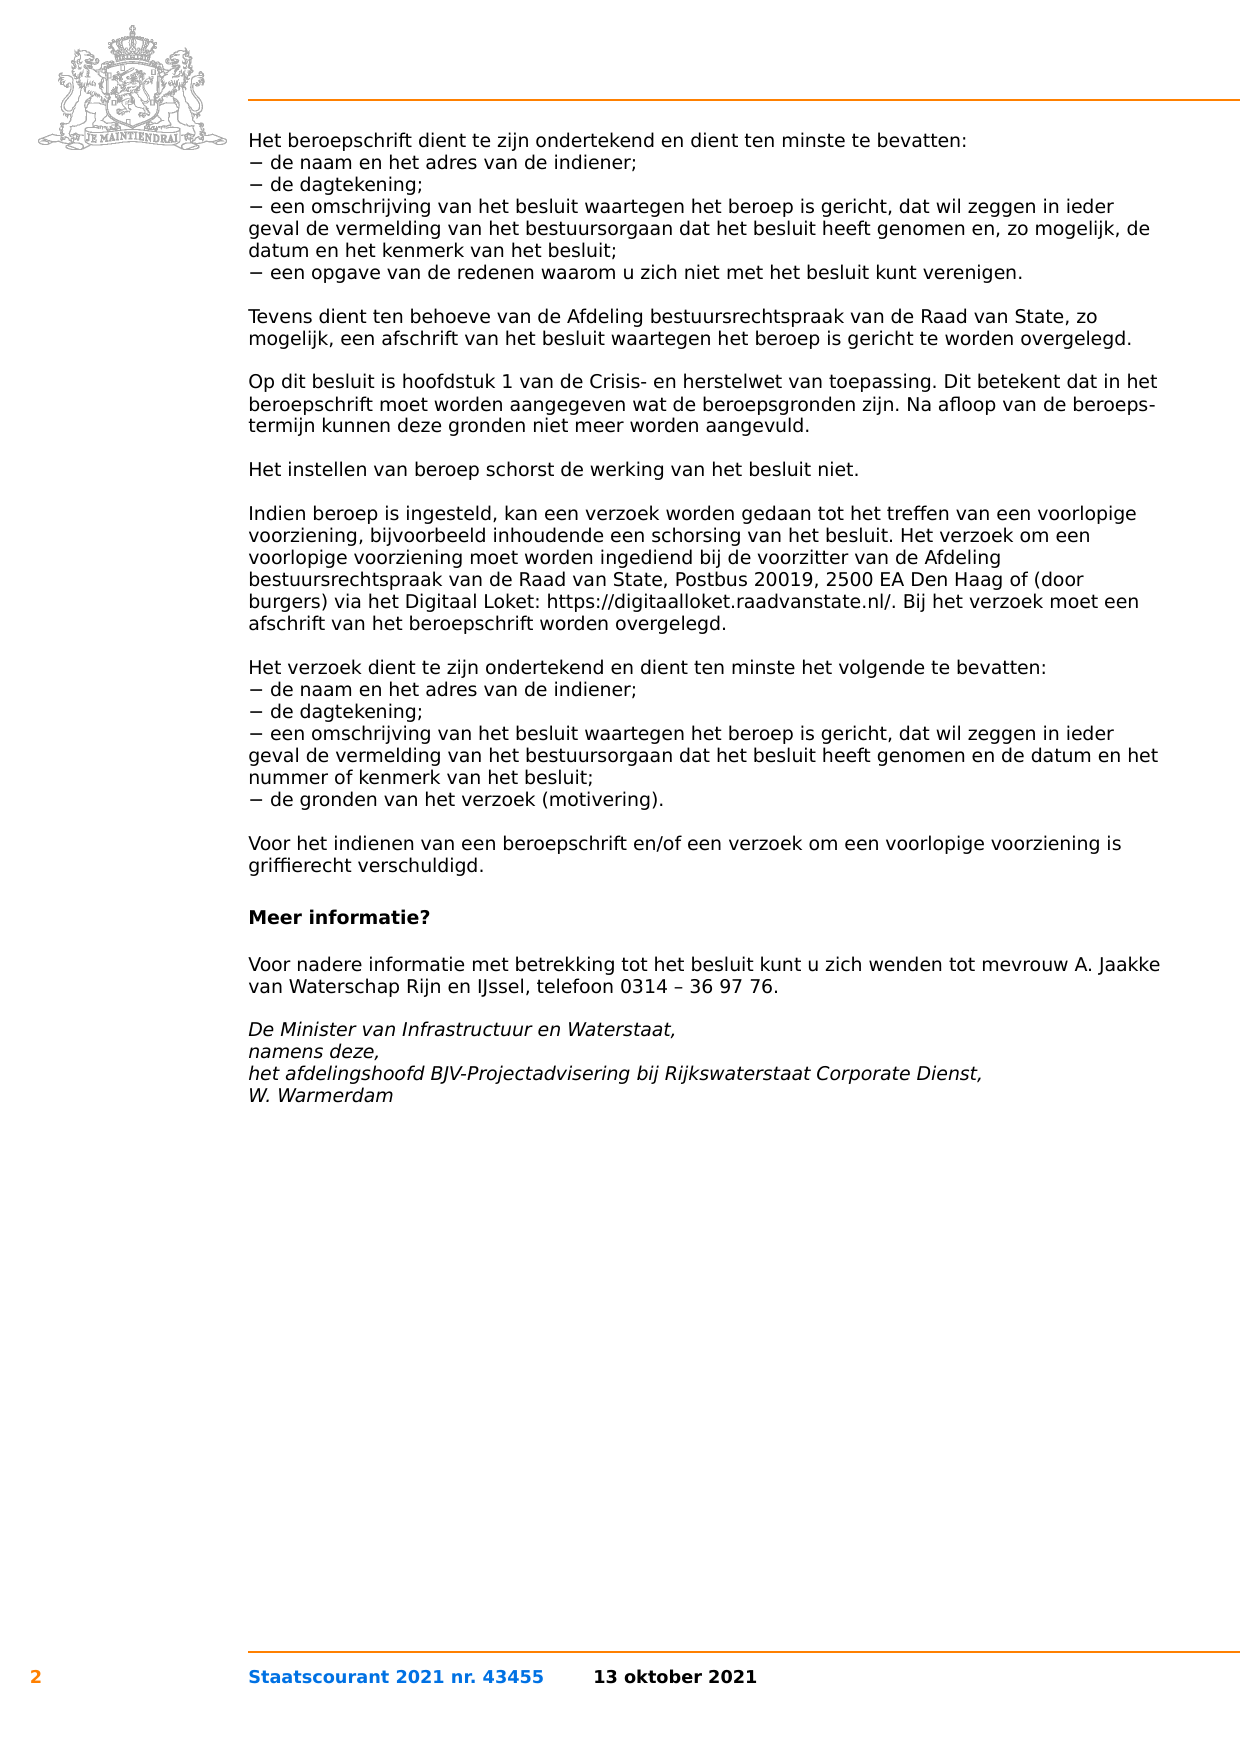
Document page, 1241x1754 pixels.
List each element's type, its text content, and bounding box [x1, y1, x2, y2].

text Tevens dient ten behoeve van de Afdeling bestuursrechtspraak van de Raad van State, zo mogelijk, een afschrift van het besluit waartegen het beroep is gericht te worden overgelegd. [248, 306, 1163, 349]
picture [38, 25, 227, 150]
text De Minister van Infrastructuur en Waterstaat, namens deze, het afdelingshoofd BJV-Projectadvisering bij Rijkswaterstaat Corporate Dienst, W. Warmerdam [248, 1019, 1163, 1107]
text Het verzoek dient te zijn ondertekend en dient ten minste het volgende te bevatten: [248, 657, 1163, 679]
text Voor het indienen van een beroepschrift en/of een verzoek om een voorlopige voorziening is griffierecht verschuldigd. [248, 833, 1163, 877]
text − de dagtekening; [248, 701, 1163, 723]
text Indien beroep is ingesteld, kan een verzoek worden gedaan tot het treffen van een voorlopige voorziening, bijvoorbeeld inhoudende een schorsing van het besluit. Het verzoek om een voorlopige voorziening moet worden ingediend bij de voorzitter van de Afdeling bestuursrechtspraak van de Raad van State, Postbus 20019, 2500 EA Den Haag of (door burgers) via het Digitaal Loket: https://digitaalloket.raadvanstate.nl/. Bij het verzoek moet een afschrift van het beroepschrift worden overgelegd. [248, 503, 1163, 635]
text − de gronden van het verzoek (motivering). [248, 789, 1163, 811]
text Het instellen van beroep schorst de werking van het besluit niet. [248, 459, 1163, 481]
text Voor nadere informatie met betrekking tot het besluit kunt u zich wenden tot mevrouw A. Jaakke van Waterschap Rijn en IJssel, telefoon 0314 – 36 97 76. [248, 953, 1163, 997]
text − een omschrijving van het besluit waartegen het beroep is gericht, dat wil zeggen in ieder geval de vermelding van het bestuursorgaan dat het besluit heeft genomen en, zo mogelijk, de datum en het kenmerk van het besluit; [248, 196, 1163, 262]
text Op dit besluit is hoofdstuk 1 van de Crisis- en herstelwet van toepassing. Dit betekent dat in het beroepschrift moet worden aangegeven wat de beroepsgronden zijn. Na afloop van de beroeps­termijn kunnen deze gronden niet meer worden aangevuld. [248, 371, 1163, 437]
text − de naam en het adres van de indiener; [248, 152, 1163, 174]
text − de naam en het adres van de indiener; [248, 679, 1163, 701]
text − de dagtekening; [248, 174, 1163, 196]
subtitle Meer informatie? [248, 907, 1163, 928]
text − een opgave van de redenen waarom u zich niet met het besluit kunt verenigen. [248, 262, 1163, 284]
text Het beroepschrift dient te zijn ondertekend en dient ten minste te bevatten: [248, 130, 1163, 152]
text − een omschrijving van het besluit waartegen het beroep is gericht, dat wil zeggen in ieder geval de vermelding van het bestuursorgaan dat het besluit heeft genomen en de datum en het nummer of kenmerk van het besluit; [248, 723, 1163, 789]
